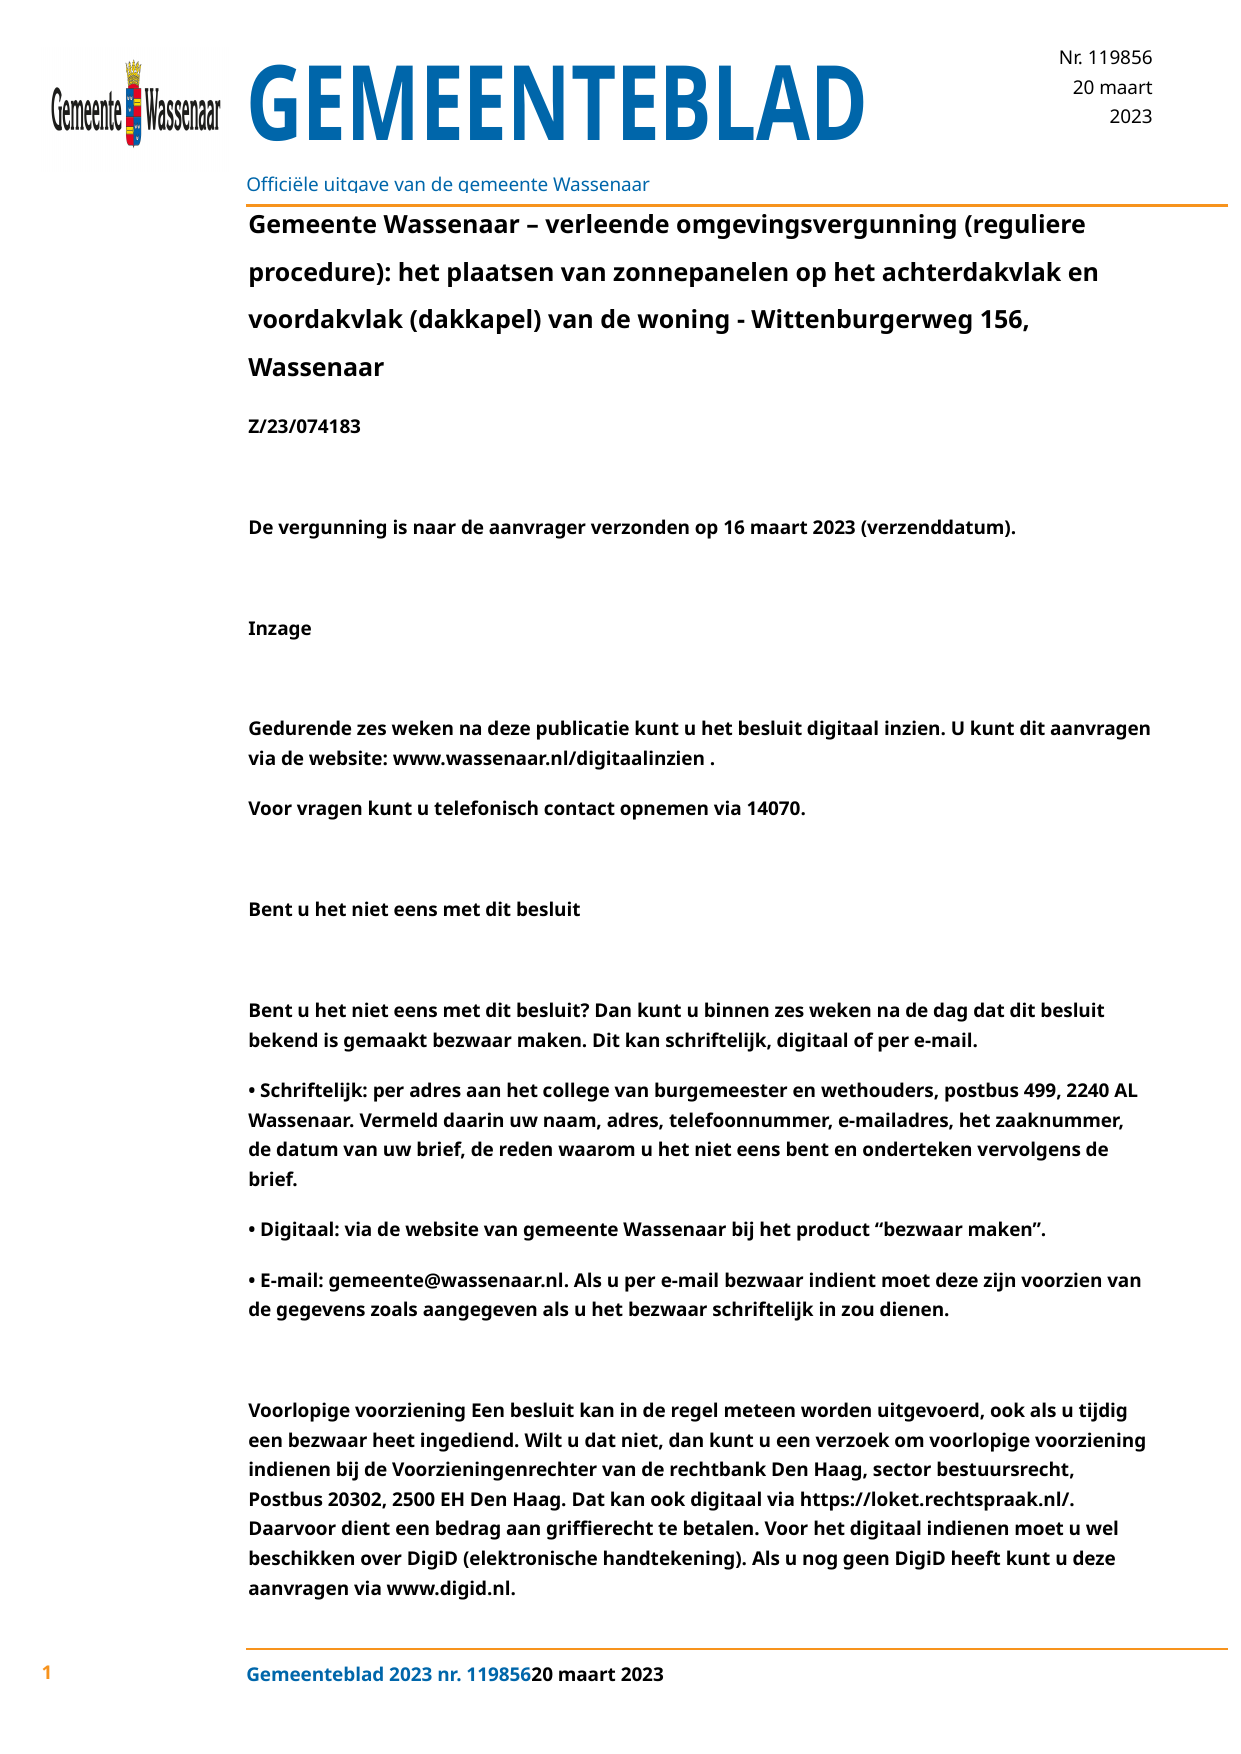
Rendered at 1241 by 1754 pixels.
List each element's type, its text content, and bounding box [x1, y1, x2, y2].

text Inzage [248, 615, 1152, 641]
text Voor vragen kunt u telefonisch contact opnemen via 14070. [248, 796, 1152, 821]
text Bent u het niet eens met dit besluit [248, 896, 1152, 922]
text Bent u het niet eens met dit besluit? Dan kunt u binnen zes weken na de dag dat dit besluit bekend is gemaakt bezwaar maken. Dit kan schriftelijk, digitaal of per e-mail. [248, 997, 1152, 1053]
text Voorlopige voorziening Een besluit kan in de regel meteen worden uitgevoerd, ook als u tijdig een bezwaar heet ingediend. Wilt u dat niet, dan kunt u een verzoek om voorlopige voorziening indienen bij de Voorzieningenrechter van de rechtbank Den Haag, sector bestuursrecht, Postbus 20302, 2500 EH Den Haag. Dat kan ook digitaal via https://loket.rechtspraak.nl/. Daarvoor dient een bedrag aan griffierecht te betalen. Voor het digitaal indienen moet u wel beschikken over DigiD (elektronische handtekening). Als u nog geen DigiD heeft kunt u deze aanvragen via www.digid.nl. [248, 1397, 1152, 1601]
text Gedurende zes weken na deze publicatie kunt u het besluit digitaal inzien. U kunt dit aanvragen via de website: www.wassenaar.nl/digitaalinzien . [248, 716, 1152, 771]
text De vergunning is naar de aanvrager verzonden op 16 maart 2023 (verzenddatum). [248, 514, 1152, 540]
text • E-mail: gemeente@wassenaar.nl. Als u per e-mail bezwaar indient moet deze zijn voorzien van de gegevens zoals aangegeven als u het bezwaar schriftelijk in zou dienen. [248, 1267, 1152, 1322]
text • Schriftelijk: per adres aan het college van burgemeester en wethouders, postbus 499, 2240 AL Wassenaar. Vermeld daarin uw naam, adres, telefoonnummer, e-mailadres, het zaaknummer, de datum van uw brief, de reden waarom u het niet eens bent en onderteken vervolgens de brief. [248, 1077, 1152, 1192]
picture [41, 47, 231, 172]
text • Digitaal: via de website van gemeente Wassenaar bij het product “bezwaar maken”. [248, 1216, 1152, 1242]
text Gemeente Wassenaar – verleende omgevingsvergunning (reguliere procedure): het plaatsen van zonnepanelen op het achterdakvlak en voordakvlak (dakkapel) van de woning - Wittenburgerweg 156, Wassenaar [248, 207, 1152, 384]
text Z/23/074183 [248, 413, 1152, 439]
